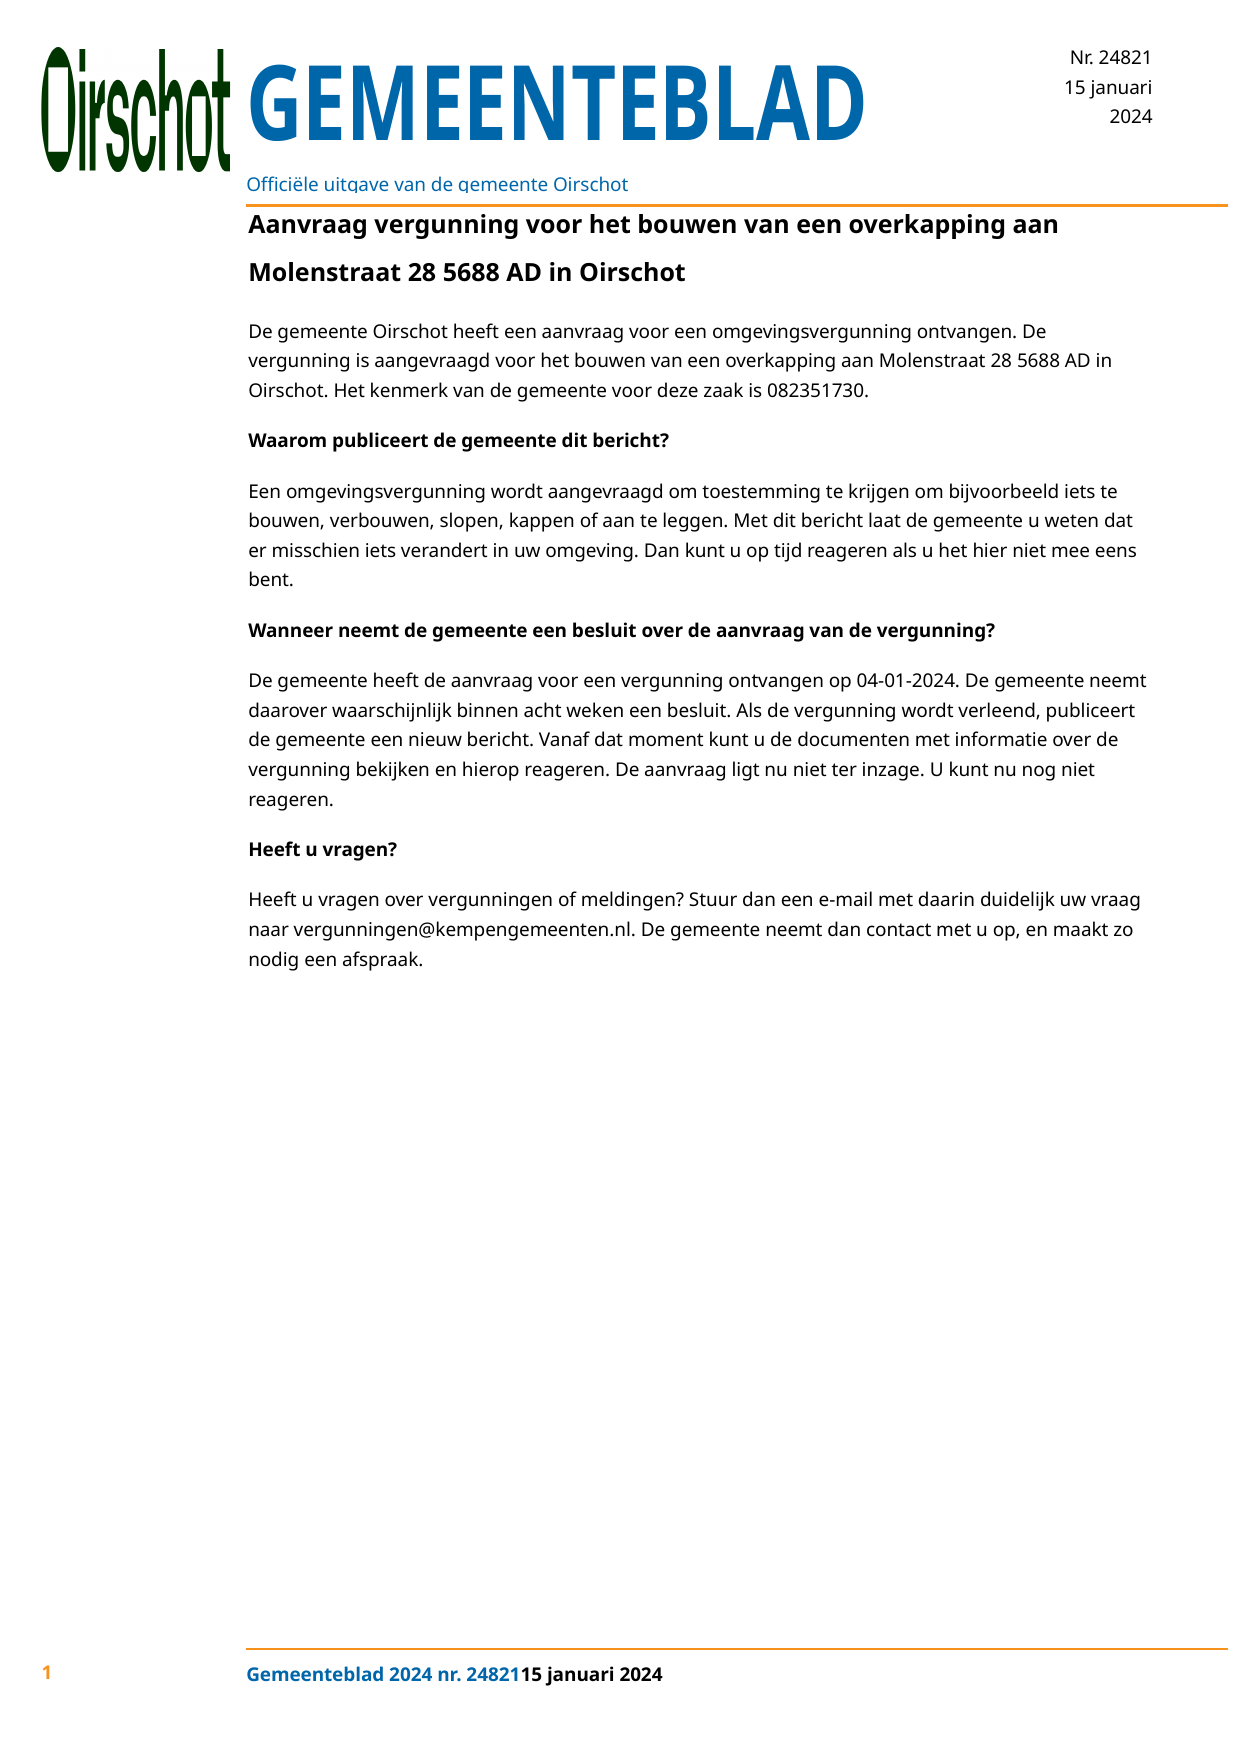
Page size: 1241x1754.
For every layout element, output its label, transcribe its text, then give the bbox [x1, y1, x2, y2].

text Aanvraag vergunning voor het bouwen van een overkapping aan Molenstraat 28 5688 AD in Oirschot [248, 207, 1152, 288]
picture [41, 47, 231, 172]
text Een omgevingsvergunning wordt aangevraagd om toestemming te krijgen om bijvoorbeeld iets te bouwen, verbouwen, slopen, kappen of aan te leggen. Met dit bericht laat de gemeente u weten dat er misschien iets verandert in uw omgeving. Dan kunt u op tijd reageren als u het hier niet mee eens bent. [248, 478, 1152, 592]
text Heeft u vragen over vergunningen of meldingen? Stuur dan een e-mail met daarin duidelijk uw vraag naar vergunningen@kempengemeenten.nl. De gemeente neemt dan contact met u op, en maakt zo nodig een afspraak. [248, 887, 1152, 972]
text De gemeente heeft de aanvraag voor een vergunning ontvangen op 04-01-2024. De gemeente neemt daarover waarschijnlijk binnen acht weken een besluit. Als de vergunning wordt verleend, publiceert de gemeente een nieuw bericht. Vanaf dat moment kunt u de documenten met informatie over de vergunning bekijken en hierop reageren. De aanvraag ligt nu niet ter inzage. U kunt nu nog niet reageren. [248, 667, 1152, 812]
text Heeft u vragen? [248, 836, 1152, 862]
text De gemeente Oirschot heeft een aanvraag voor een omgevingsvergunning ontvangen. De vergunning is aangevraagd voor het bouwen van een overkapping aan Molenstraat 28 5688 AD in Oirschot. Het kenmerk van de gemeente voor deze zaak is 082351730. [248, 318, 1152, 403]
text Waarom publiceert de gemeente dit bericht? [248, 427, 1152, 453]
text Wanneer neemt de gemeente een besluit over de aanvraag van de vergunning? [248, 617, 1152, 643]
